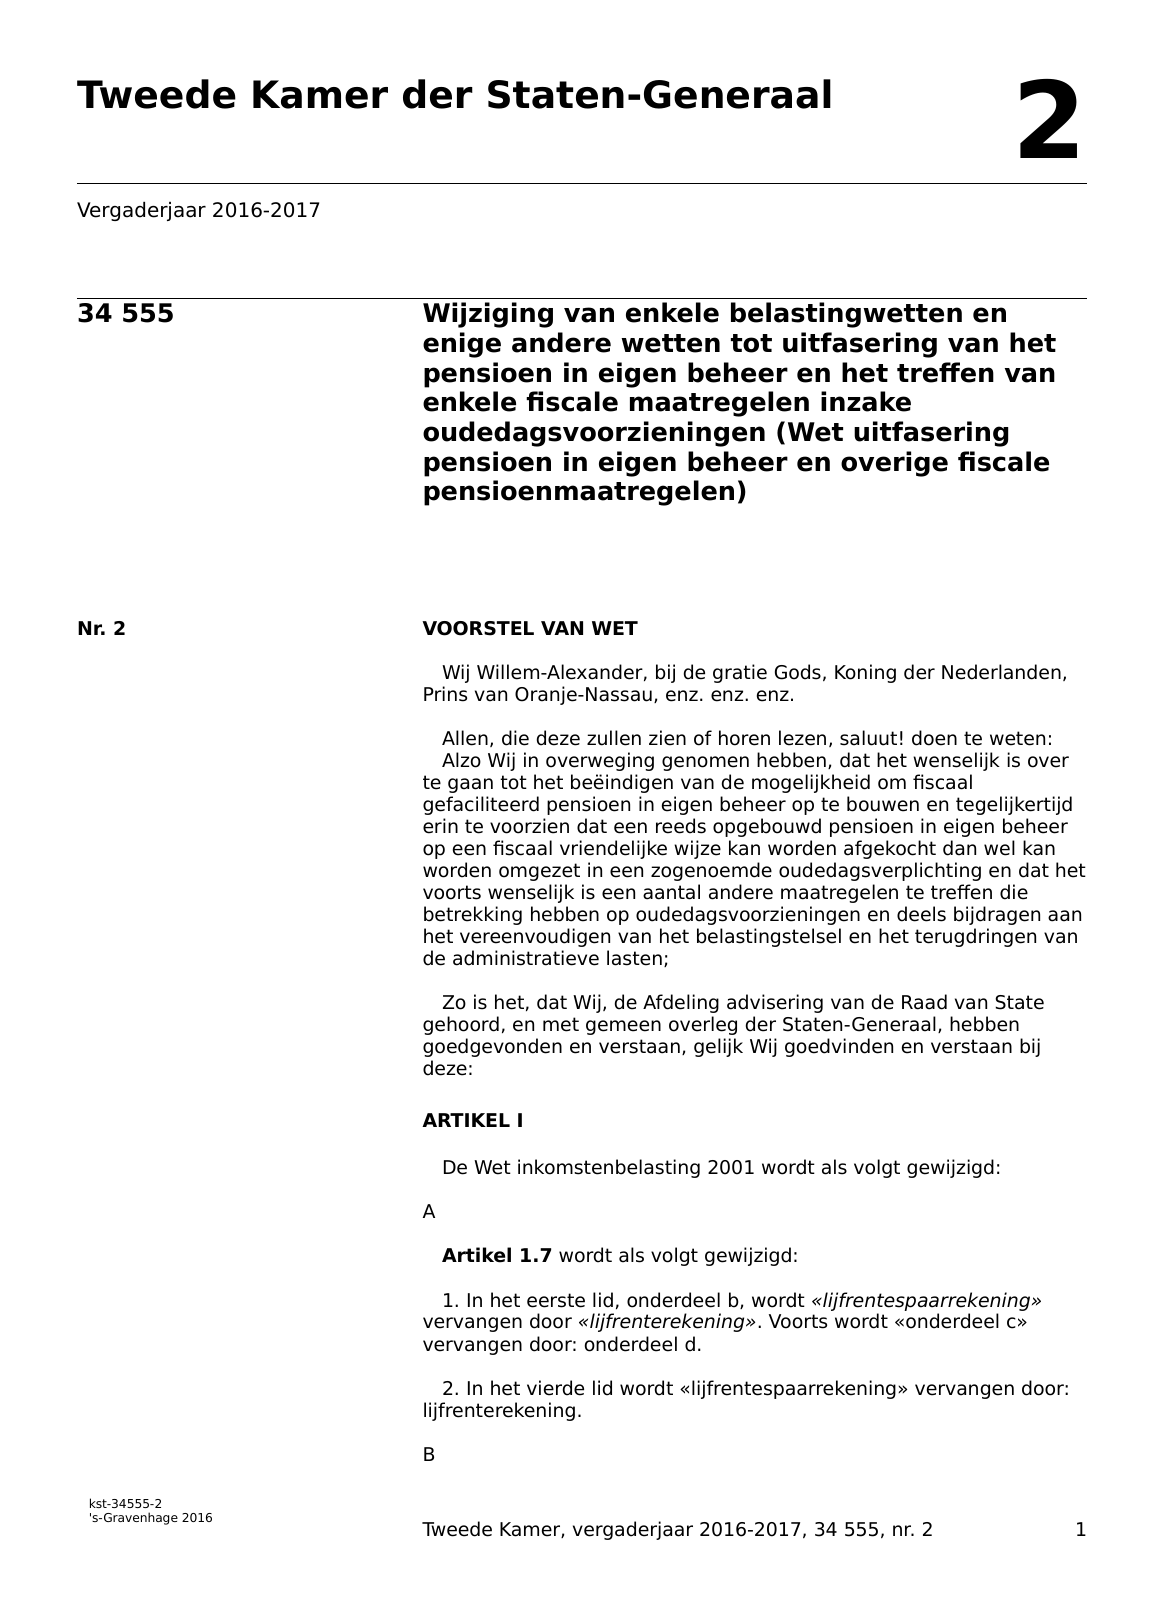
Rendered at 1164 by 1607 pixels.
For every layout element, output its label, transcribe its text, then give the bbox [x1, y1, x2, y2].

subtitle Nr. 2 VOORSTEL VAN WET [77, 618, 1087, 640]
text B [422, 1444, 1087, 1466]
text 1. In het eerste lid, onderdeel b, wordt «lijfrentespaarrekening» vervangen door «lijfrenterekening». Voorts wordt «onderdeel c» vervangen door: onderdeel d. [422, 1289, 1087, 1355]
text kst-34555-2 [88, 1497, 323, 1511]
text Alzo Wij in overweging genomen hebben, dat het wenselijk is over te gaan tot het beëindigen van de mogelijkheid om fiscaal gefaciliteerd pensioen in eigen beheer op te bouwen en tegelijkertijd erin te voorzien dat een reeds opgebouwd pensioen in eigen beheer op een fiscaal vriendelijke wijze kan worden afgekocht dan wel kan worden omgezet in een zogenoemde oudedagsverplichting en dat het voorts wenselijk is een aantal andere maatregelen te treffen die betrekking hebben op oudedagsvoorzieningen en deels bijdragen aan het vereenvoudigen van het belastingstelsel en het terugdringen van de administratieve lasten; [422, 750, 1087, 970]
text 's-Gravenhage 2016 [88, 1511, 323, 1525]
table_cell Vergaderjaar 2016-2017 [77, 184, 1087, 298]
text 2. In het vierde lid wordt «lijfrentespaarrekening» vervangen door: lijfrenterekening. [422, 1378, 1087, 1422]
text A [422, 1201, 1087, 1223]
table_header 2 [886, 59, 1087, 183]
text Artikel 1.7 wordt als volgt gewijzigd: [422, 1245, 1087, 1267]
subtitle 34 555 Wijziging van enkele belastingwetten en enige andere wetten tot uitfasering van het pensioen in eigen beheer en het treffen van enkele fiscale maatregelen inzake oudedagsvoorzieningen (Wet uitfasering pensioen in eigen beheer en overige fiscale pensioenmaatregelen) [77, 299, 1087, 507]
text Wij Willem-Alexander, bij de gratie Gods, Koning der Nederlanden, Prins van Oranje-Nassau, enz. enz. enz. [422, 662, 1087, 706]
text Zo is het, dat Wij, de Afdeling advisering van de Raad van State gehoord, en met gemeen overleg der Staten-Generaal, hebben goedgevonden en verstaan, gelijk Wij goedvinden en verstaan bij deze: [422, 992, 1087, 1080]
subtitle ARTIKEL I [422, 1110, 1087, 1132]
text De Wet inkomstenbelasting 2001 wordt als volgt gewijzigd: [422, 1157, 1087, 1179]
table_header Tweede Kamer der Staten-Generaal [77, 59, 886, 183]
text Allen, die deze zullen zien of horen lezen, saluut! doen te weten: [422, 728, 1087, 750]
